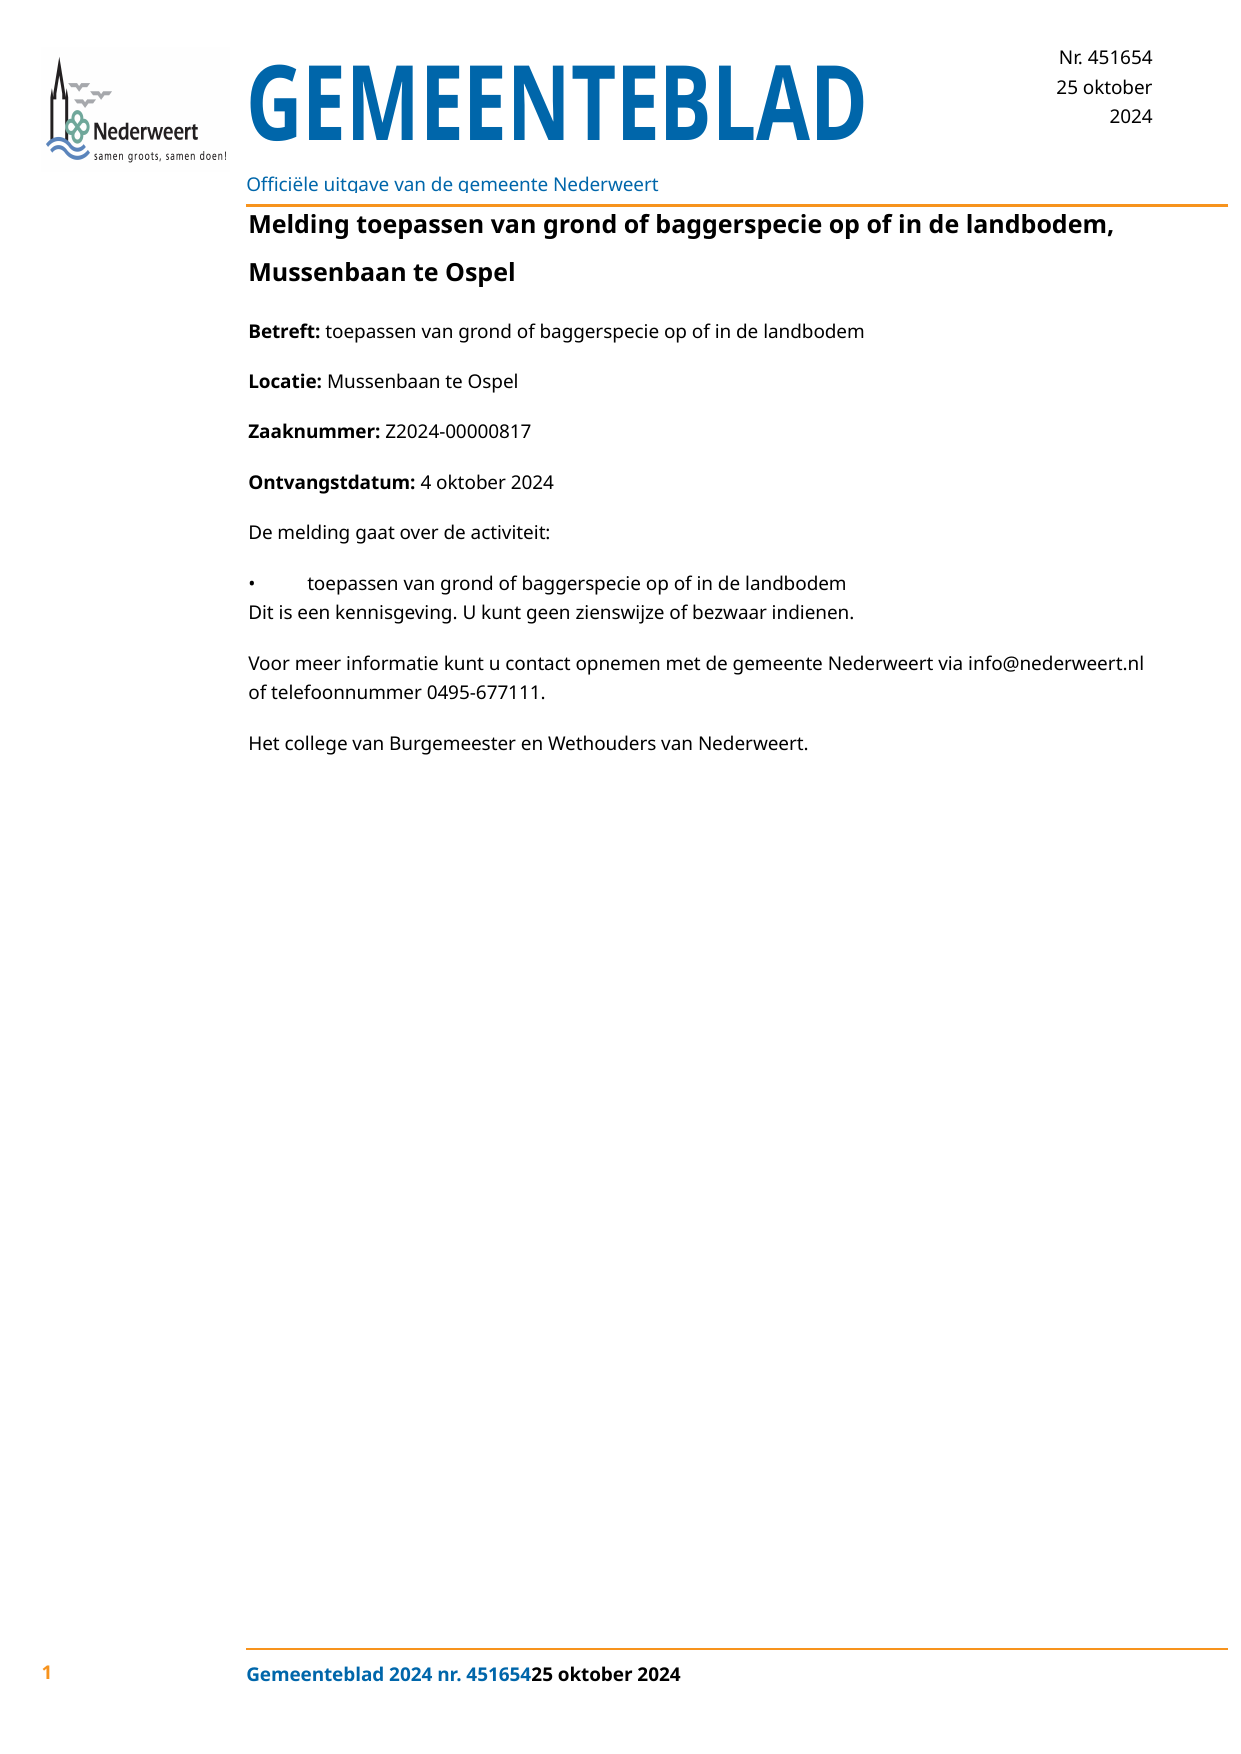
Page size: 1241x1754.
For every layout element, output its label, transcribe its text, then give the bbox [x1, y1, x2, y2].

text Locatie: Mussenbaan te Ospel [248, 368, 1152, 394]
list toepassen van grond of baggerspecie op of in de landbodem [248, 570, 1152, 596]
text Betreft: toepassen van grond of baggerspecie op of in de landbodem [248, 318, 1152, 344]
text Voor meer informatie kunt u contact opnemen met de gemeente Nederweert via info@nederweert.nl of telefoonnummer 0495-677111. [248, 650, 1152, 705]
text Zaaknummer: Z2024-00000817 [248, 419, 1152, 444]
text Dit is een kennisgeving. U kunt geen zienswijze of bezwaar indienen. [248, 599, 1152, 625]
picture [41, 47, 231, 172]
text Ontvangstdatum: 4 oktober 2024 [248, 469, 1152, 495]
text Het college van Burgemeester en Wethouders van Nederweert. [248, 730, 1152, 756]
text Melding toepassen van grond of baggerspecie op of in de landbodem, Mussenbaan te Ospel [248, 207, 1152, 288]
text De melding gaat over de activiteit: [248, 519, 1152, 545]
